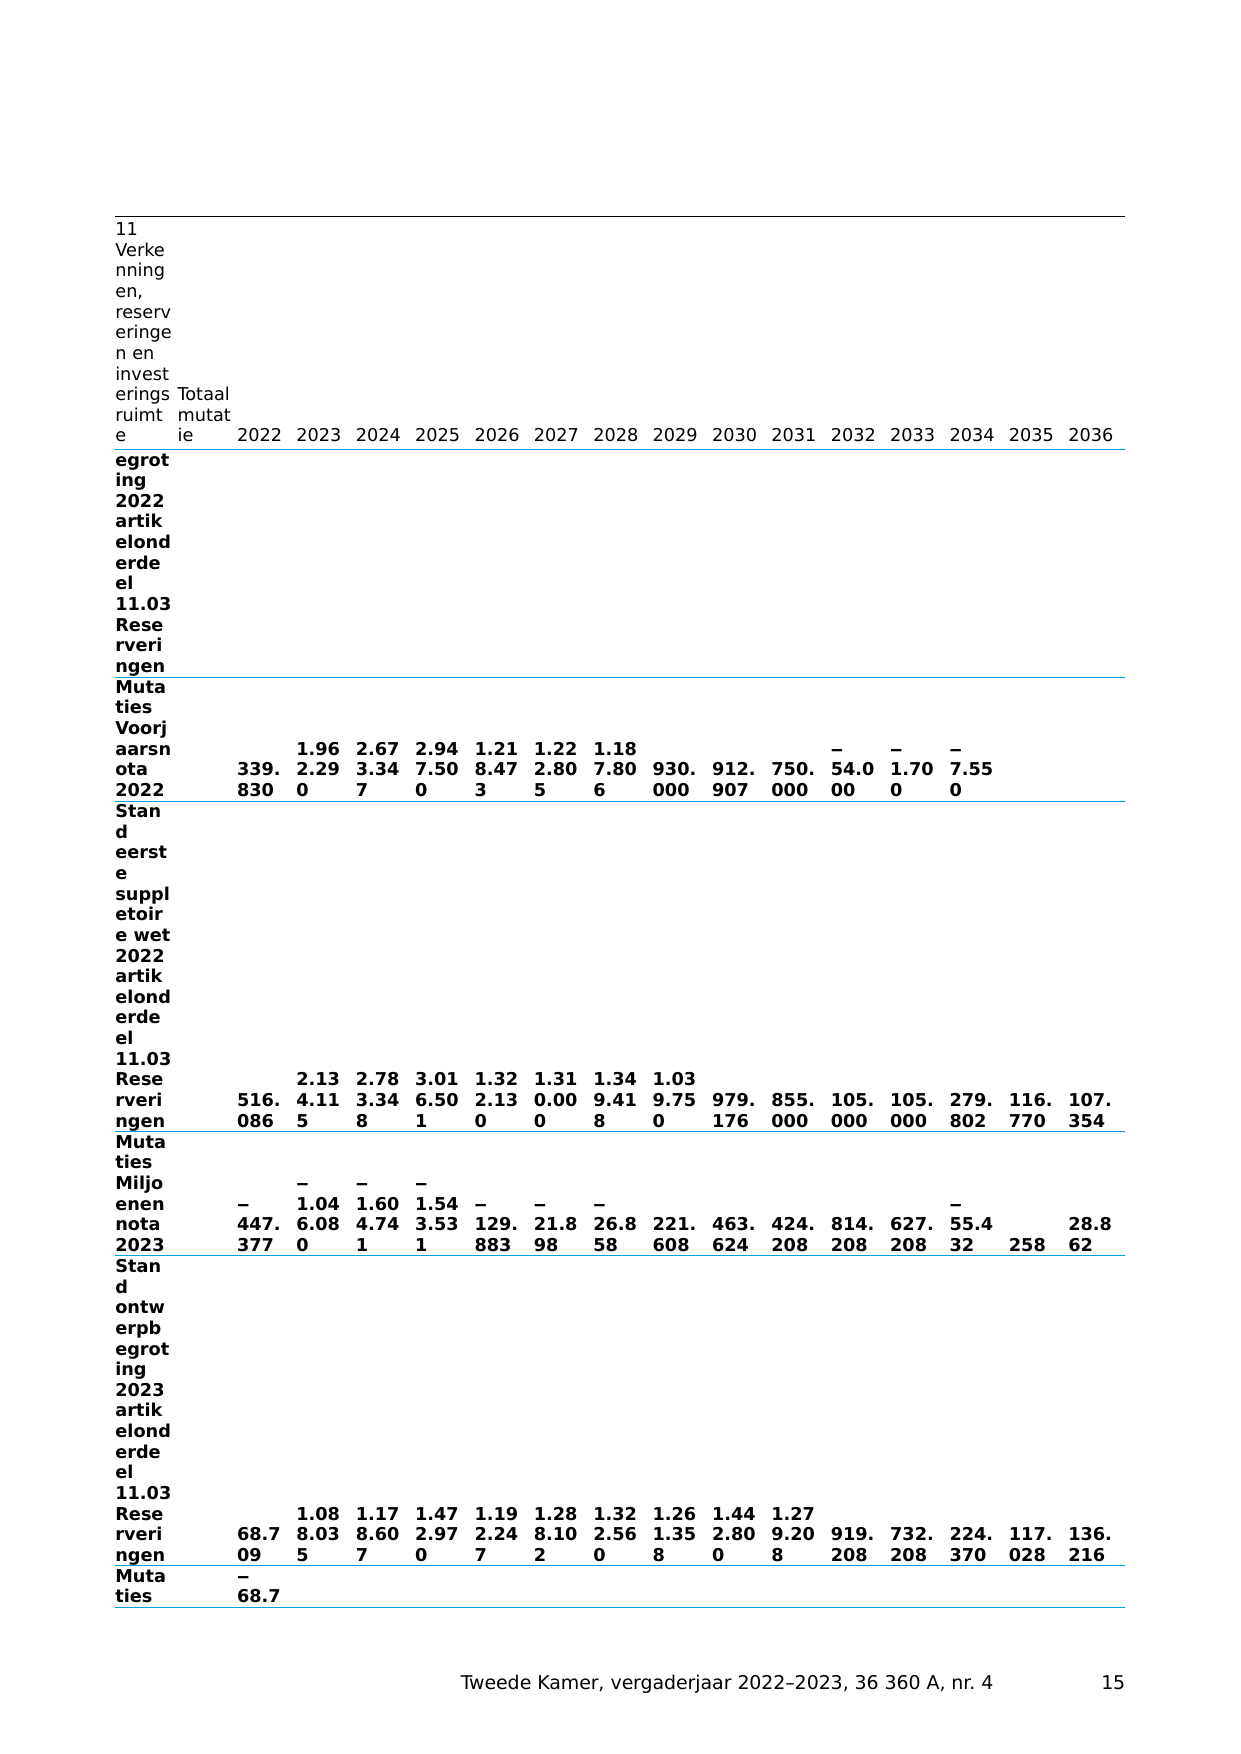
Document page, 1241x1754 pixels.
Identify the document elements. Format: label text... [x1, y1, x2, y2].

table_cell 1.322.130 [471, 802, 531, 1131]
table_cell [946, 1566, 1006, 1607]
table_cell [1006, 450, 1065, 676]
table_cell 2030 [709, 217, 768, 449]
table_cell [175, 802, 234, 1131]
table_cell [531, 450, 590, 676]
table_cell 1.178.607 [353, 1256, 412, 1565]
table_cell ‒ 26.858 [590, 1132, 649, 1255]
table_cell ‒ 21.898 [531, 1132, 590, 1255]
table_cell [531, 1566, 590, 1607]
table_cell [412, 450, 471, 676]
table_cell Stand ontwerpbegroting 2023 artikelonderdeel 11.03 Reserveringen [115, 1256, 174, 1565]
table_cell 1.088.035 [293, 1256, 353, 1565]
table_cell [412, 1566, 471, 1607]
table_cell egroting 2022 artikelonderdeel 11.03 Reserveringen [115, 450, 174, 676]
table_cell 2.673.347 [353, 678, 412, 801]
table_cell 2034 [946, 217, 1006, 449]
table_cell 1.261.358 [650, 1256, 709, 1565]
table_cell [590, 450, 649, 676]
table_cell 2027 [531, 217, 590, 449]
table_cell Mutaties Miljoenennota 2023 [115, 1132, 174, 1255]
table_cell Mutaties Voorjaarsnota 2022 [115, 678, 174, 801]
table_cell 912.907 [709, 678, 768, 801]
table_cell [293, 1566, 353, 1607]
table_cell ‒ 54.000 [828, 678, 887, 801]
table_cell 2.783.348 [353, 802, 412, 1131]
table_cell 2028 [590, 217, 649, 449]
table_cell [590, 1566, 649, 1607]
table_cell ‒ 1.604.741 [353, 1132, 412, 1255]
table_cell 2025 [412, 217, 471, 449]
table_cell 814.208 [828, 1132, 887, 1255]
table_cell 2035 [1006, 217, 1065, 449]
table_cell 107.354 [1065, 802, 1125, 1131]
table_cell 3.016.501 [412, 802, 471, 1131]
table_cell 116.770 [1006, 802, 1065, 1131]
table_cell [353, 450, 412, 676]
table_cell 105.000 [828, 802, 887, 1131]
table_cell 2024 [353, 217, 412, 449]
table_cell ‒ 7.550 [946, 678, 1006, 801]
table_cell [471, 1566, 531, 1607]
table_cell 2032 [828, 217, 887, 449]
table_cell 2.947.500 [412, 678, 471, 801]
table_cell [175, 450, 234, 676]
table_cell 1.222.805 [531, 678, 590, 801]
table_cell [887, 450, 946, 676]
table_cell 339.830 [234, 678, 293, 801]
table_cell 1.218.473 [471, 678, 531, 801]
table_cell ‒ 447.377 [234, 1132, 293, 1255]
table_cell 279.802 [946, 802, 1006, 1131]
table_cell ‒ 68.7 [234, 1566, 293, 1607]
table_cell Mutaties [115, 1566, 174, 1607]
table_cell [650, 1566, 709, 1607]
table_cell 136.216 [1065, 1256, 1125, 1565]
table_cell 463.624 [709, 1132, 768, 1255]
table_cell 2029 [650, 217, 709, 449]
table_cell [828, 1566, 887, 1607]
table_cell 1.322.560 [590, 1256, 649, 1565]
table_cell 11 Verkenningen, reserveringen en investeringsruimte [115, 217, 174, 449]
table_cell Totaal mutatie [175, 217, 234, 449]
table_cell 1.442.800 [709, 1256, 768, 1565]
table_cell 855.000 [768, 802, 828, 1131]
table_cell [709, 1566, 768, 1607]
table_cell [175, 1132, 234, 1255]
table_cell [887, 1566, 946, 1607]
table_header Tabel 1 Artikel 11 (bedragen x € 1 miljoen) [115, 191, 1125, 216]
table_cell 732.208 [887, 1256, 946, 1565]
table_cell 2036 [1065, 217, 1125, 449]
table_cell [709, 450, 768, 676]
table_cell [175, 678, 234, 801]
table_cell [828, 450, 887, 676]
table_cell 1.039.750 [650, 802, 709, 1131]
table_cell ‒ 129.883 [471, 1132, 531, 1255]
table_cell 1.279.208 [768, 1256, 828, 1565]
table_cell [1006, 1566, 1065, 1607]
table_cell 1.187.806 [590, 678, 649, 801]
table_cell [471, 450, 531, 676]
table_cell [1006, 678, 1065, 801]
table_cell 1.288.102 [531, 1256, 590, 1565]
table_cell 750.000 [768, 678, 828, 801]
table_cell 627.208 [887, 1132, 946, 1255]
table_cell [946, 450, 1006, 676]
table_cell [768, 450, 828, 676]
table_cell 1.472.970 [412, 1256, 471, 1565]
table_cell Stand eerste suppletoire wet 2022 artikelonderdeel 11.03 Reserveringen [115, 802, 174, 1131]
table_cell ‒ 1.543.531 [412, 1132, 471, 1255]
table_cell 28.862 [1065, 1132, 1125, 1255]
table_cell [293, 450, 353, 676]
table_cell 424.208 [768, 1132, 828, 1255]
table_cell 919.208 [828, 1256, 887, 1565]
table_cell 2023 [293, 217, 353, 449]
table_cell 930.000 [650, 678, 709, 801]
table_cell 2031 [768, 217, 828, 449]
table_cell 224.370 [946, 1256, 1006, 1565]
table_cell [768, 1566, 828, 1607]
table_cell 2.134.115 [293, 802, 353, 1131]
table_cell [1065, 450, 1125, 676]
table_cell 1.310.000 [531, 802, 590, 1131]
table_cell 221.608 [650, 1132, 709, 1255]
table_cell 117.028 [1006, 1256, 1065, 1565]
table_cell 1.349.418 [590, 802, 649, 1131]
table_cell ‒ 55.432 [946, 1132, 1006, 1255]
table_cell 2026 [471, 217, 531, 449]
table_cell [650, 450, 709, 676]
table_cell 516.086 [234, 802, 293, 1131]
table_cell 1.192.247 [471, 1256, 531, 1565]
table_cell 2022 [234, 217, 293, 449]
table_cell [1065, 1566, 1125, 1607]
table_cell ‒ 1.700 [887, 678, 946, 801]
table_cell [353, 1566, 412, 1607]
table_cell 1.962.290 [293, 678, 353, 801]
table_cell 979.176 [709, 802, 768, 1131]
table_cell ‒ 1.046.080 [293, 1132, 353, 1255]
table_cell 2033 [887, 217, 946, 449]
table_cell [175, 1566, 234, 1607]
table_cell [175, 1256, 234, 1565]
table_cell 105.000 [887, 802, 946, 1131]
table_cell [1065, 678, 1125, 801]
table_cell [234, 450, 293, 676]
table_cell 258 [1006, 1132, 1065, 1255]
table_cell 68.709 [234, 1256, 293, 1565]
